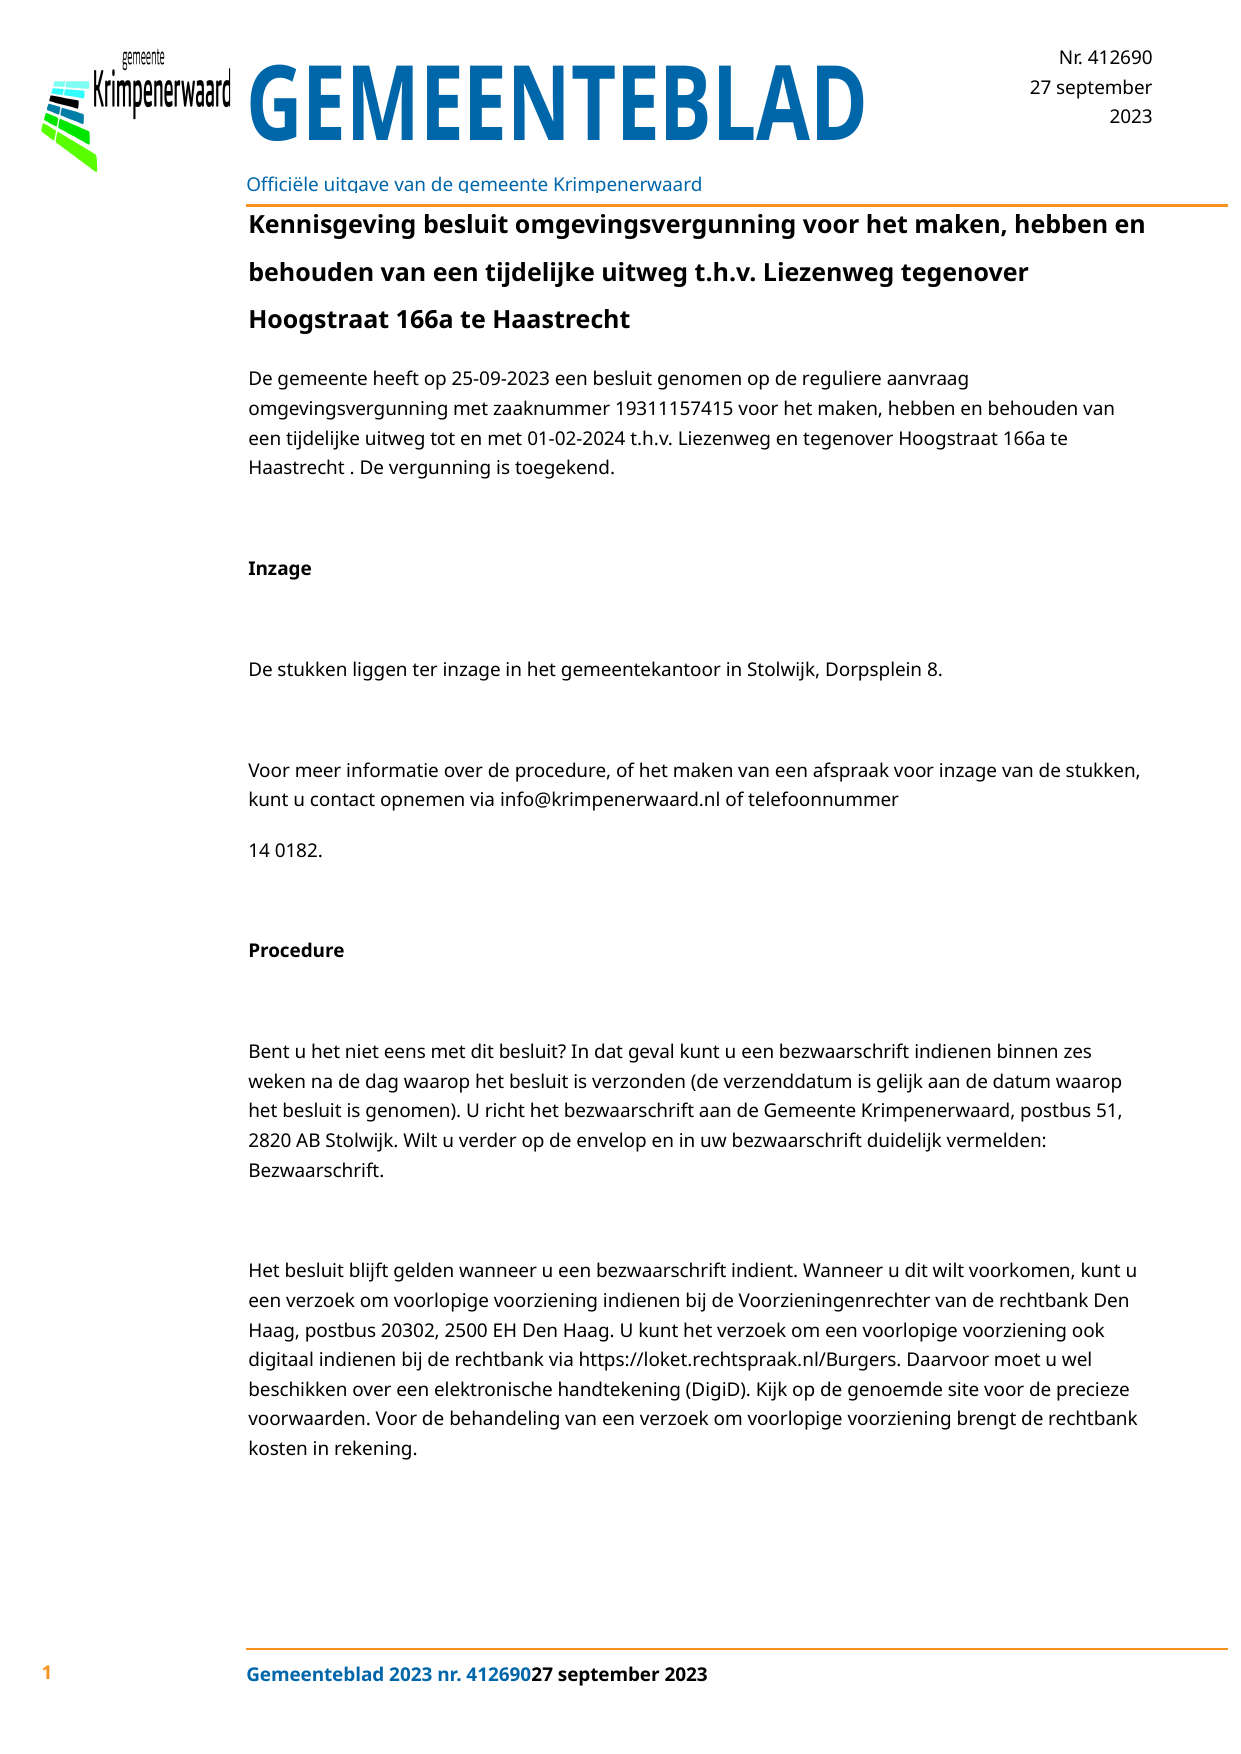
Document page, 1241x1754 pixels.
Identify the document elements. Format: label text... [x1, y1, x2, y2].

text Inzage [248, 555, 1152, 581]
text De gemeente heeft op 25-09-2023 een besluit genomen op de reguliere aanvraag omgevingsvergunning met zaaknummer 19311157415 voor het maken, hebben en behouden van een tijdelijke uitweg tot en met 01-02-2024 t.h.v. Liezenweg en tegenover Hoogstraat 166a te Haastrecht . De vergunning is toegekend. [248, 366, 1152, 480]
text Voor meer informatie over de procedure, of het maken van een afspraak voor inzage van de stukken, kunt u contact opnemen via info@krimpenerwaard.nl of telefoonnummer [248, 757, 1152, 812]
text De stukken liggen ter inzage in het gemeentekantoor in Stolwijk, Dorpsplein 8. [248, 656, 1152, 682]
text Het besluit blijft gelden wanneer u een bezwaarschrift indient. Wanneer u dit wilt voorkomen, kunt u een verzoek om voorlopige voorziening indienen bij de Voorzieningenrechter van de rechtbank Den Haag, postbus 20302, 2500 EH Den Haag. U kunt het verzoek om een voorlopige voorziening ook digitaal indienen bij de rechtbank via https://loket.rechtspraak.nl/Burgers. Daarvoor moet u wel beschikken over een elektronische handtekening (DigiD). Kijk op de genoemde site voor de precieze voorwaarden. Voor de behandeling van een verzoek om voorlopige voorziening brengt de rechtbank kosten in rekening. [248, 1258, 1152, 1461]
text 14 0182. [248, 837, 1152, 862]
picture [41, 47, 231, 172]
text Kennisgeving besluit omgevingsvergunning voor het maken, hebben en behouden van een tijdelijke uitweg t.h.v. Liezenweg tegenover Hoogstraat 166a te Haastrecht [248, 207, 1152, 336]
text Procedure [248, 938, 1152, 963]
text Bent u het niet eens met dit besluit? In dat geval kunt u een bezwaarschrift indienen binnen zes weken na de dag waarop het besluit is verzonden (de verzenddatum is gelijk aan de datum waarop het besluit is genomen). U richt het bezwaarschrift aan de Gemeente Krimpenerwaard, postbus 51, 2820 AB Stolwijk. Wilt u verder op de envelop en in uw bezwaarschrift duidelijk vermelden: Bezwaarschrift. [248, 1038, 1152, 1182]
